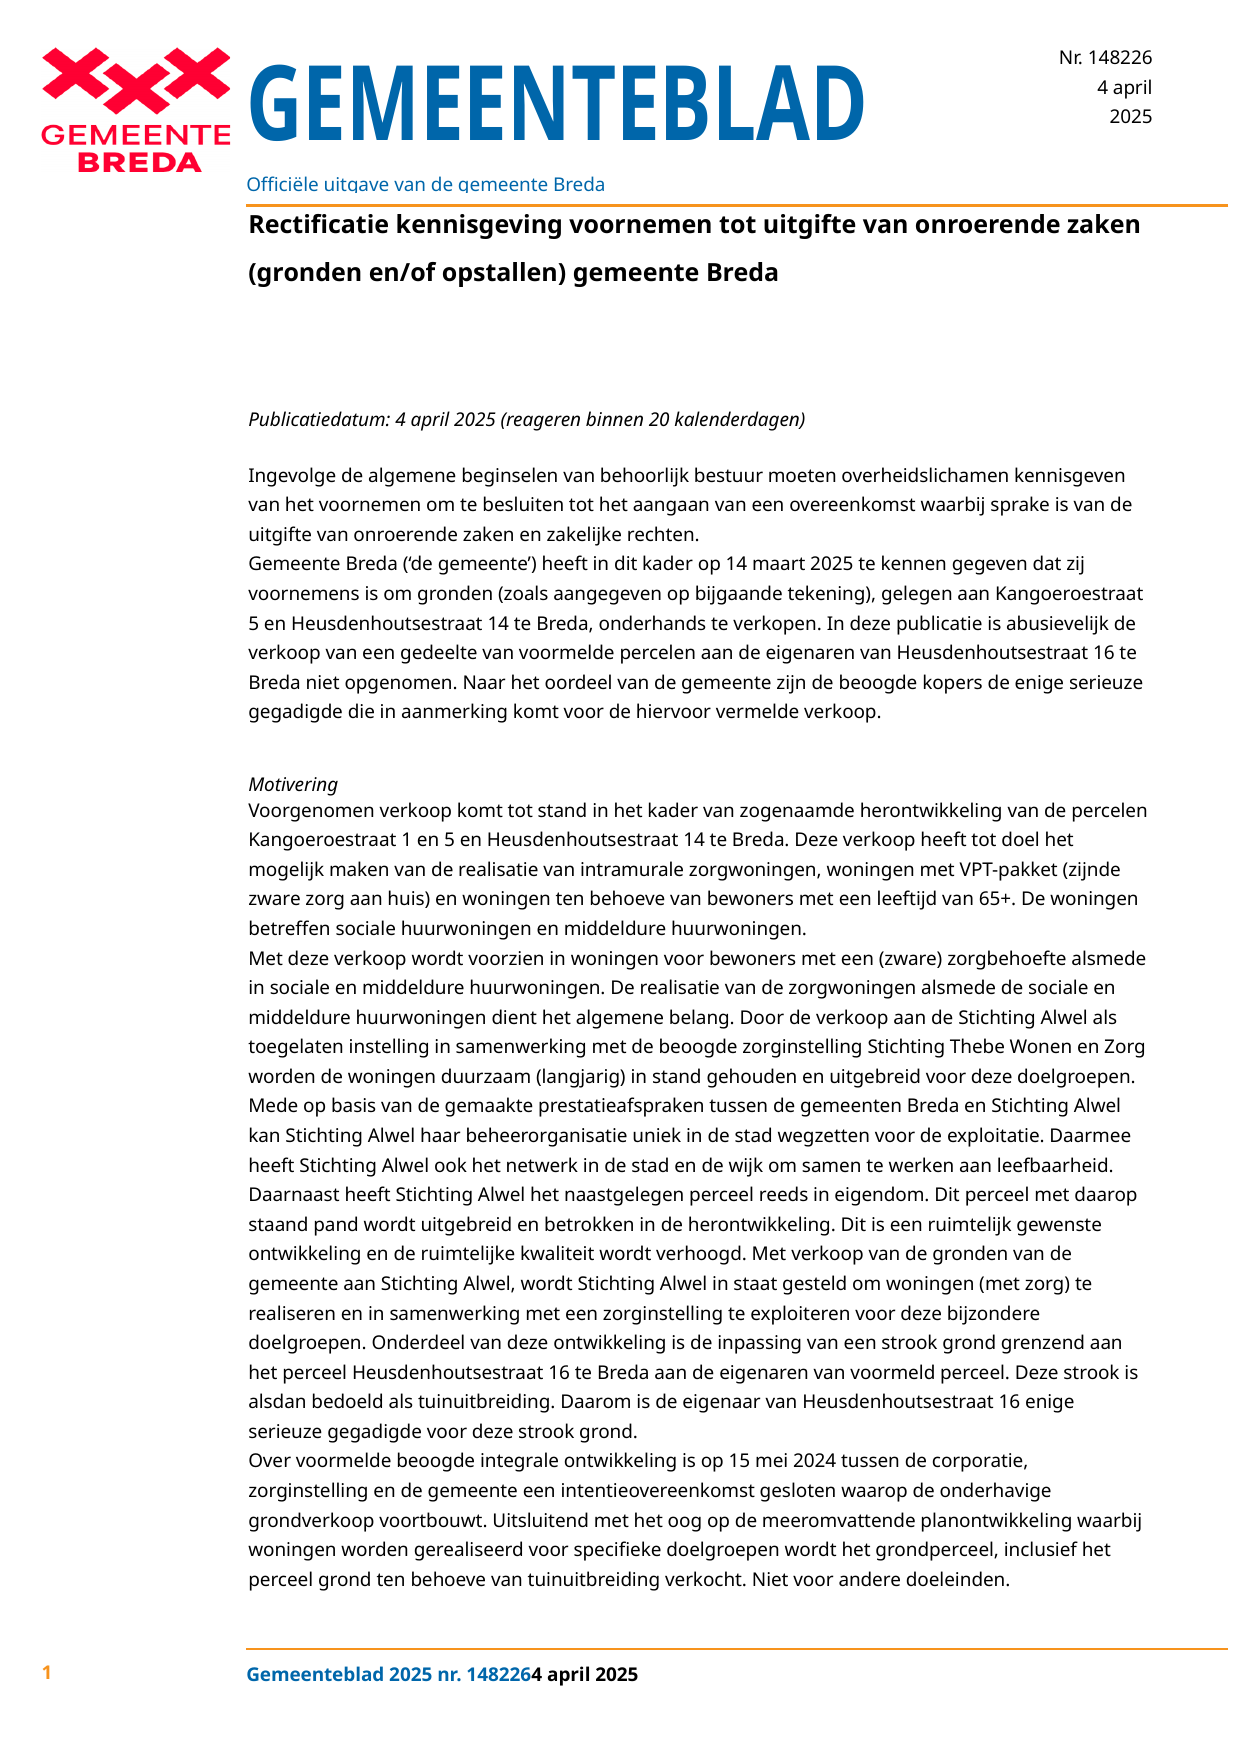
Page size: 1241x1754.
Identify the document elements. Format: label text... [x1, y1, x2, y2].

text Daarnaast heeft Stichting Alwel het naastgelegen perceel reeds in eigendom. Dit perceel met daarop staand pand wordt uitgebreid en betrokken in de herontwikkeling. Dit is een ruimtelijk gewenste ontwikkeling en de ruimtelijke kwaliteit wordt verhoogd. Met verkoop van de gronden van de gemeente aan Stichting Alwel, wordt Stichting Alwel in staat gesteld om woningen (met zorg) te realiseren en in samenwerking met een zorginstelling te exploiteren voor deze bijzondere doelgroepen. Onderdeel van deze ontwikkeling is de inpassing van een strook grond grenzend aan het perceel Heusdenhoutsestraat 16 te Breda aan de eigenaren van voormeld perceel. Deze strook is alsdan bedoeld als tuinuitbreiding. Daarom is de eigenaar van Heusdenhoutsestraat 16 enige serieuze gegadigde voor deze strook grond. [248, 1181, 1152, 1444]
text Publicatiedatum: 4 april 2025 (reageren binnen 20 kalenderdagen) [248, 406, 1152, 432]
text Motivering [248, 771, 1152, 797]
text Over voormelde beoogde integrale ontwikkeling is op 15 mei 2024 tussen de corporatie, zorginstelling en de gemeente een intentieovereenkomst gesloten waarop de onderhavige grondverkoop voortbouwt. Uitsluitend met het oog op de meeromvattende planontwikkeling waarbij woningen worden gerealiseerd voor specifieke doelgroepen wordt het grondperceel, inclusief het perceel grond ten behoeve van tuinuitbreiding verkocht. Niet voor andere doeleinden. [248, 1448, 1152, 1592]
text Voorgenomen verkoop komt tot stand in het kader van zogenaamde herontwikkeling van de percelen Kangoeroestraat 1 en 5 en Heusdenhoutsestraat 14 te Breda. Deze verkoop heeft tot doel het mogelijk maken van de realisatie van intramurale zorgwoningen, woningen met VPT-pakket (zijnde zware zorg aan huis) en woningen ten behoeve van bewoners met een leeftijd van 65+. De woningen betreffen sociale huurwoningen en middeldure huurwoningen. [248, 797, 1152, 941]
text Gemeente Breda (‘de gemeente’) heeft in dit kader op 14 maart 2025 te kennen gegeven dat zij voornemens is om gronden (zoals aangegeven op bijgaande tekening), gelegen aan Kangoeroestraat 5 en Heusdenhoutsestraat 14 te Breda, onderhands te verkopen. In deze publicatie is abusievelijk de verkoop van een gedeelte van voormelde percelen aan de eigenaren van Heusdenhoutsestraat 16 te Breda niet opgenomen. Naar het oordeel van de gemeente zijn de beoogde kopers de enige serieuze gegadigde die in aanmerking komt voor de hiervoor vermelde verkoop. [248, 551, 1152, 724]
text Rectificatie kennisgeving voornemen tot uitgifte van onroerende zaken (gronden en/of opstallen) gemeente Breda [248, 207, 1152, 288]
text Mede op basis van de gemaakte prestatieafspraken tussen de gemeenten Breda en Stichting Alwel kan Stichting Alwel haar beheerorganisatie uniek in de stad wegzetten voor de exploitatie. Daarmee heeft Stichting Alwel ook het netwerk in de stad en de wijk om samen te werken aan leefbaarheid. [248, 1093, 1152, 1178]
picture [41, 47, 231, 172]
text Ingevolge de algemene beginselen van behoorlijk bestuur moeten overheidslichamen kennisgeven van het voornemen om te besluiten tot het aangaan van een overeenkomst waarbij sprake is van de uitgifte van onroerende zaken en zakelijke rechten. [248, 462, 1152, 547]
text Met deze verkoop wordt voorzien in woningen voor bewoners met een (zware) zorgbehoefte alsmede in sociale en middeldure huurwoningen. De realisatie van de zorgwoningen alsmede de sociale en middeldure huurwoningen dient het algemene belang. Door de verkoop aan de Stichting Alwel als toegelaten instelling in samenwerking met de beoogde zorginstelling Stichting Thebe Wonen en Zorg worden de woningen duurzaam (langjarig) in stand gehouden en uitgebreid voor deze doelgroepen. [248, 945, 1152, 1089]
